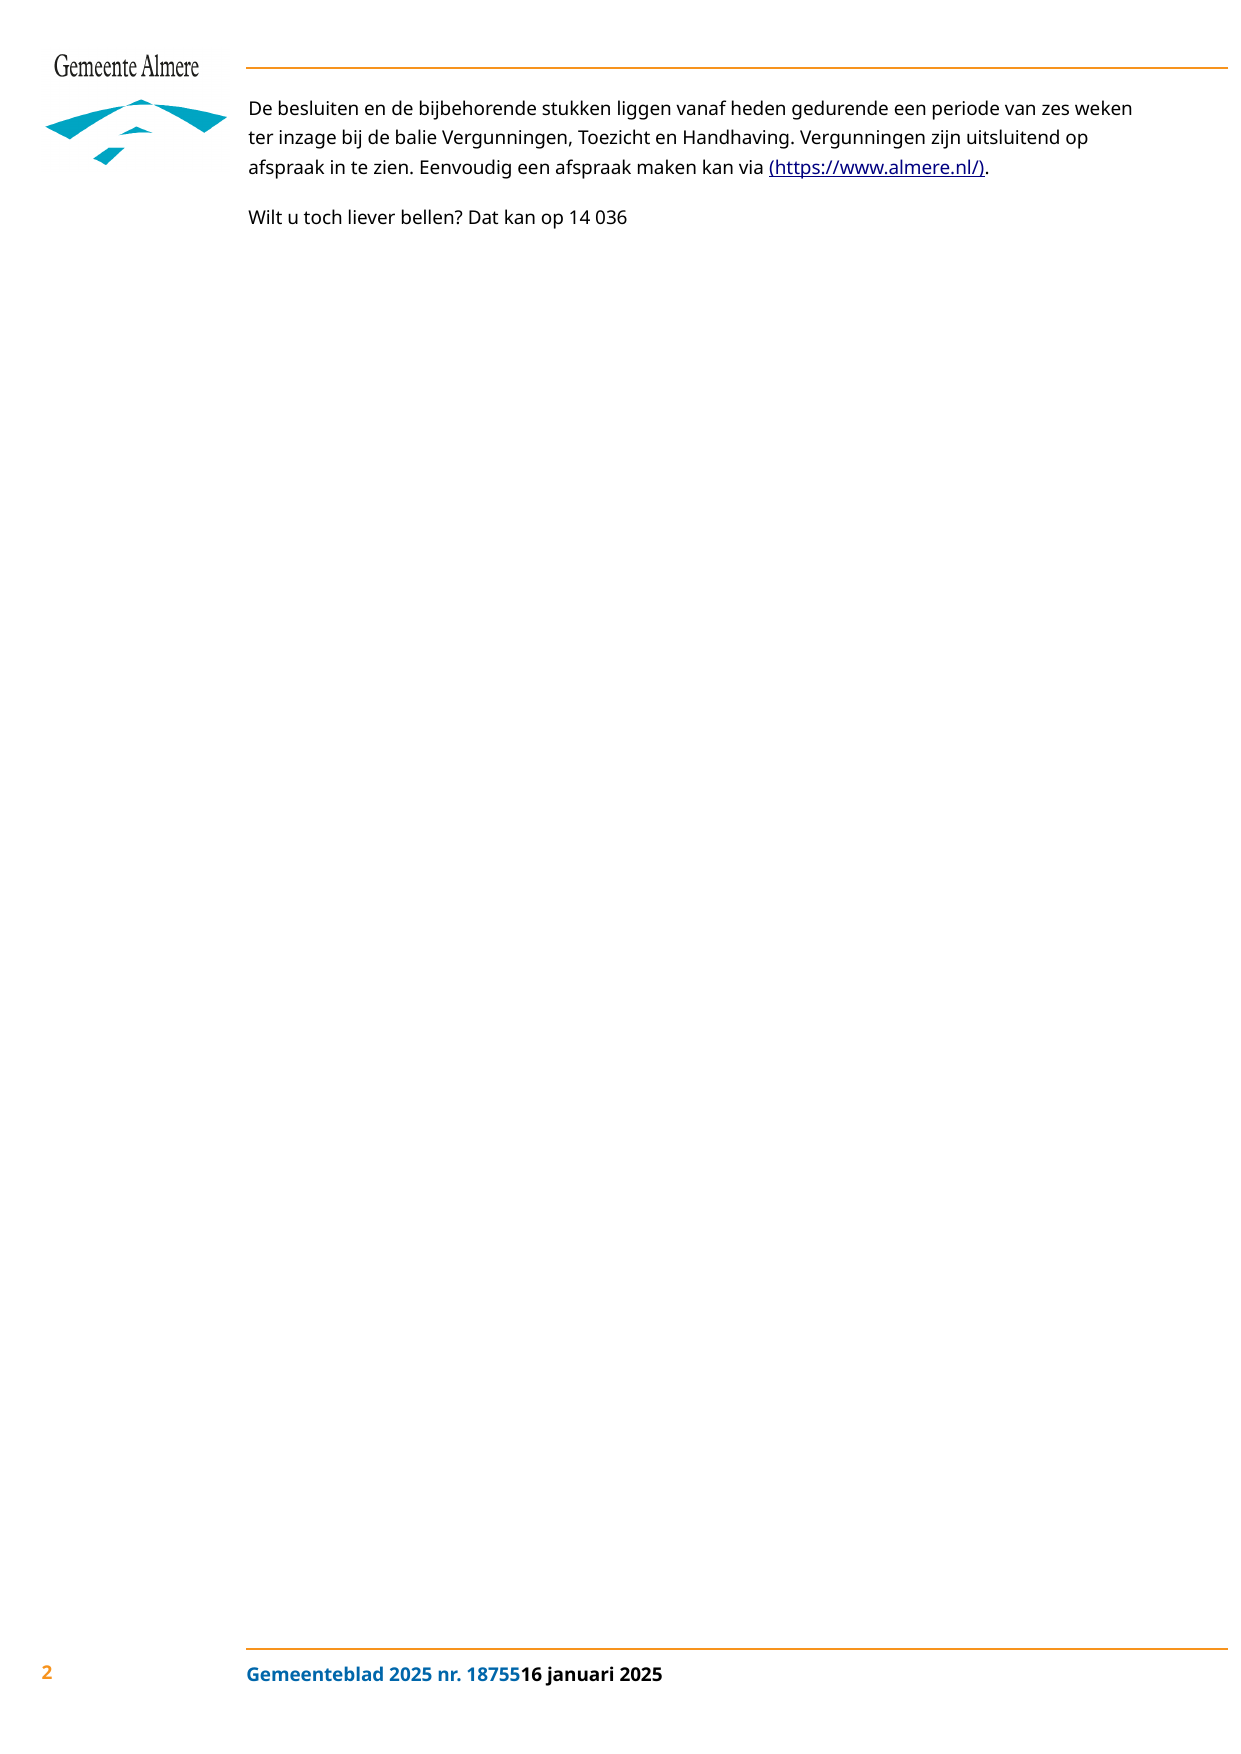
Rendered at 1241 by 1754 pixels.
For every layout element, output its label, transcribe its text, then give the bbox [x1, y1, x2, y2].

picture [41, 47, 231, 172]
text Wilt u toch liever bellen? Dat kan op 14 036 [248, 204, 1152, 230]
text De besluiten en de bijbehorende stukken liggen vanaf heden gedurende een periode van zes weken ter inzage bij de balie Vergunningen, Toezicht en Handhaving. Vergunningen zijn uitsluitend op afspraak in te zien. Eenvoudig een afspraak maken kan via (https://www.almere.nl/). [248, 95, 1152, 180]
